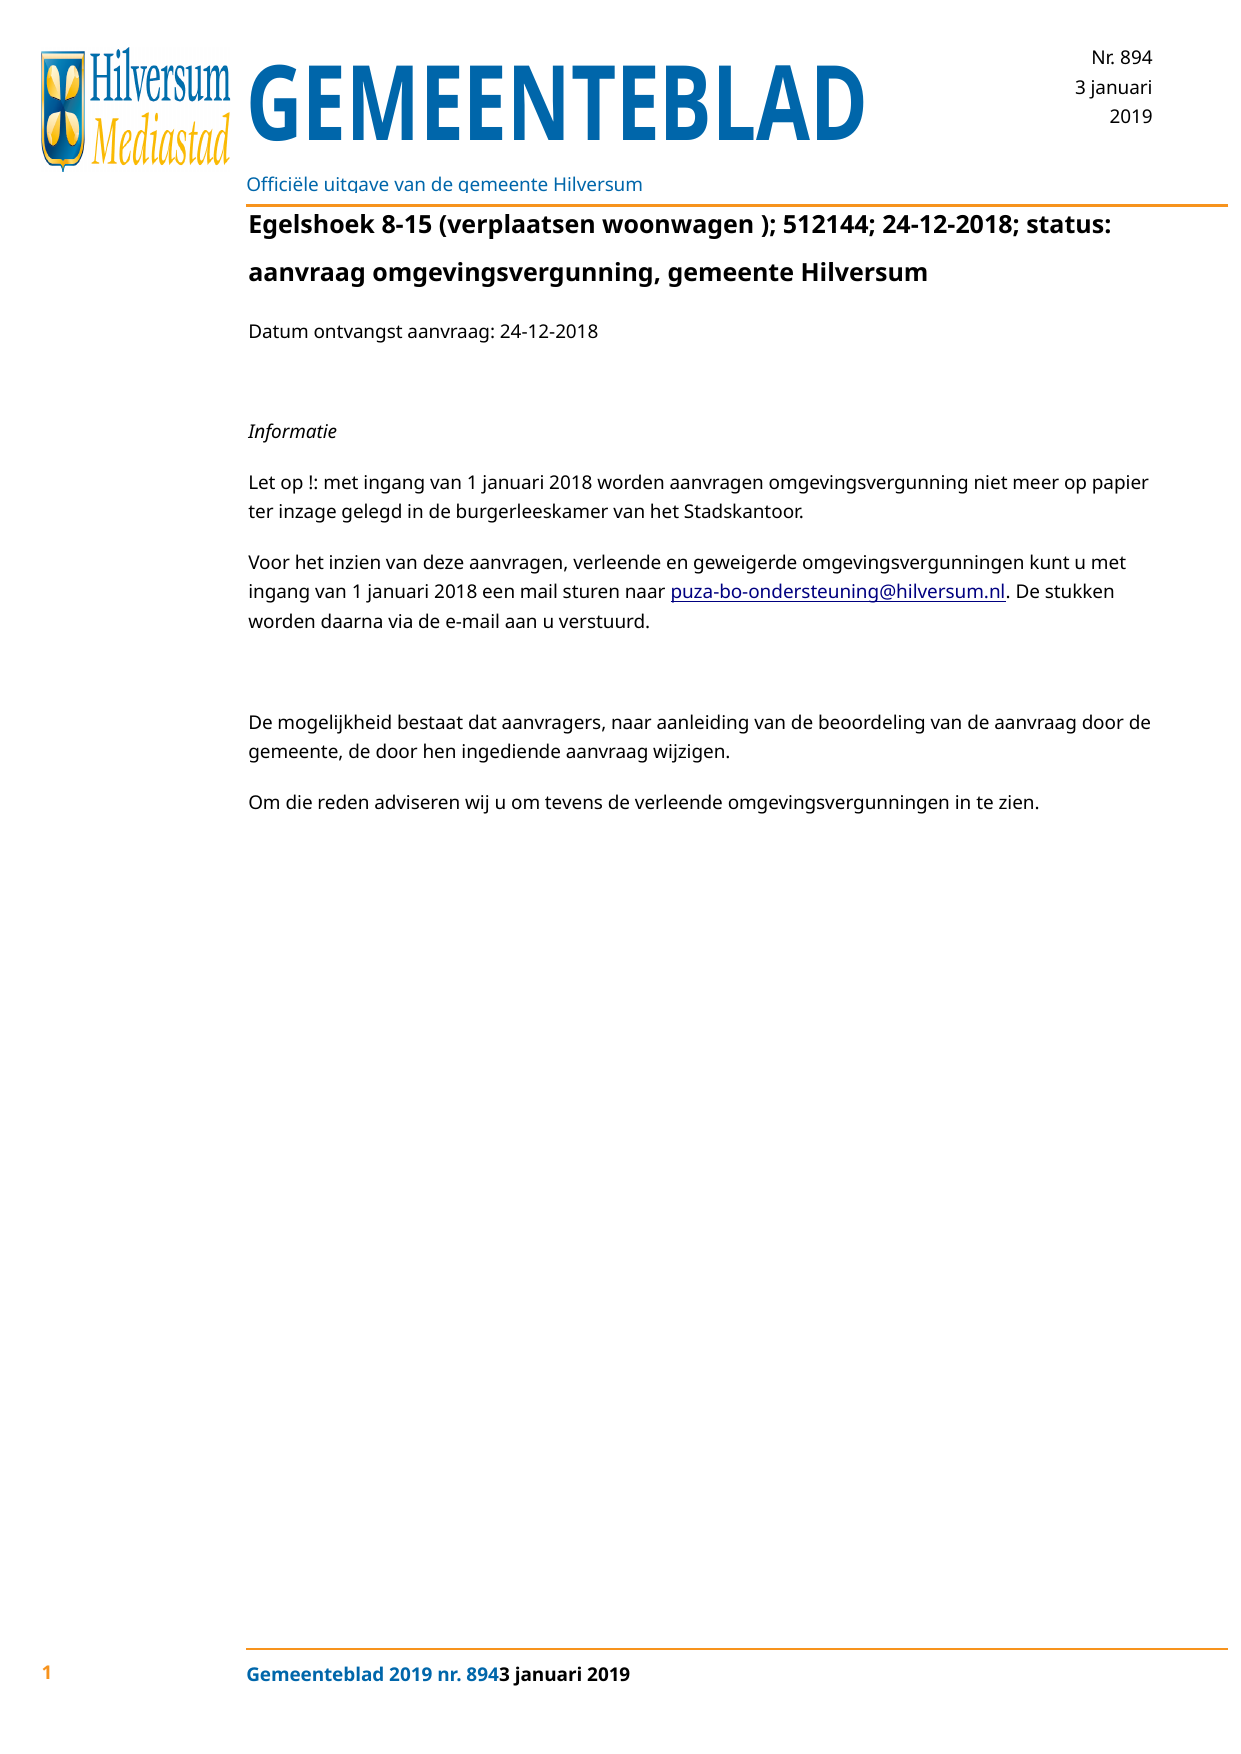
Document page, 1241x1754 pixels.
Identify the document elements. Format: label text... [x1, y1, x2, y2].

text Egelshoek 8-15 (verplaatsen woonwagen ); 512144; 24-12-2018; status: aanvraag omgevingsvergunning, gemeente Hilversum [248, 207, 1152, 288]
picture [41, 47, 231, 172]
text De mogelijkheid bestaat dat aanvragers, naar aanleiding van de beoordeling van de aanvraag door de gemeente, de door hen ingediende aanvraag wijzigen. [248, 709, 1152, 764]
text Voor het inzien van deze aanvragen, verleende en geweigerde omgevingsvergunningen kunt u met ingang van 1 januari 2018 een mail sturen naar puza-bo-ondersteuning@hilversum.nl. De stukken worden daarna via de e-mail aan u verstuurd. [248, 549, 1152, 634]
text Let op !: met ingang van 1 januari 2018 worden aanvragen omgevingsvergunning niet meer op papier ter inzage gelegd in de burgerleeskamer van het Stadskantoor. [248, 469, 1152, 524]
text Informatie [248, 419, 1152, 444]
text Datum ontvangst aanvraag: 24-12-2018 [248, 318, 1152, 344]
text Om die reden adviseren wij u om tevens de verleende omgevingsvergunningen in te zien. [248, 789, 1152, 815]
